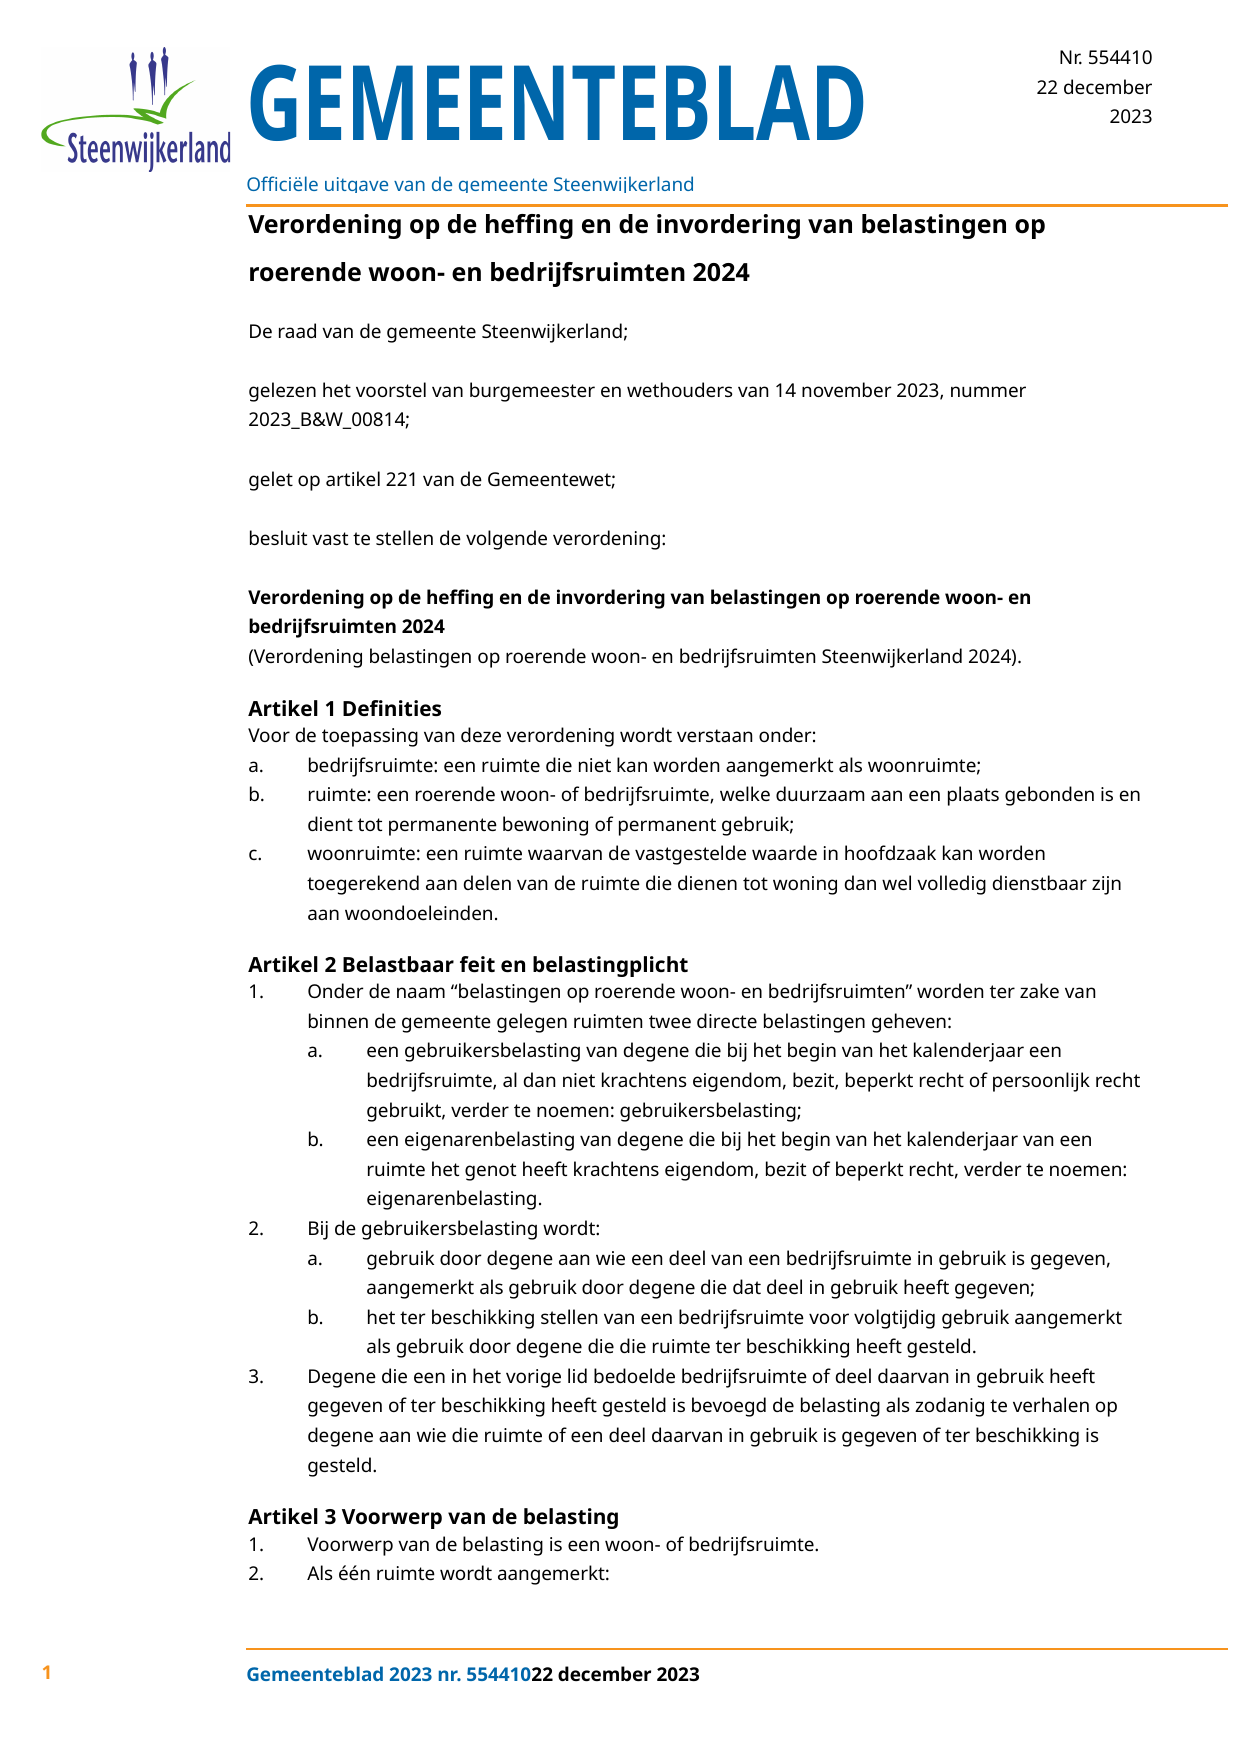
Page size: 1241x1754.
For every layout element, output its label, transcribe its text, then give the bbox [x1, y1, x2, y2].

text De raad van de gemeente Steenwijkerland; [248, 318, 1152, 344]
text Verordening op de heffing en de invordering van belastingen op roerende woon- en bedrijfsruimten 2024 [248, 584, 1152, 639]
list Als één ruimte wordt aangemerkt: [248, 1560, 1152, 1586]
text besluit vast te stellen de volgende verordening: [248, 525, 1152, 551]
text Verordening op de heffing en de invordering van belastingen op roerende woon- en bedrijfsruimten 2024 [248, 207, 1152, 288]
text Artikel 1 Definities [248, 694, 1152, 722]
list ruimte: een roerende woon- of bedrijfsruimte, welke duurzaam aan een plaats gebonden is en dient tot permanente bewoning of permanent gebruik; [248, 781, 1152, 837]
text gelet op artikel 221 van de Gemeentewet; [248, 466, 1152, 492]
text gelezen het voorstel van burgemeester en wethouders van 14 november 2023, nummer 2023_B&W_00814; [248, 377, 1152, 432]
list Bij de gebruikersbelasting wordt: [248, 1215, 1152, 1241]
list het ter beschikking stellen van een bedrijfsruimte voor volgtijdig gebruik aangemerkt als gebruik door degene die die ruimte ter beschikking heeft gesteld. [307, 1304, 1152, 1359]
list woonruimte: een ruimte waarvan de vastgestelde waarde in hoofdzaak kan worden toegerekend aan delen van de ruimte die dienen tot woning dan wel volledig dienstbaar zijn aan woondoeleinden. [248, 841, 1152, 925]
list bedrijfsruimte: een ruimte die niet kan worden aangemerkt als woonruimte; [248, 752, 1152, 777]
list Degene die een in het vorige lid bedoelde bedrijfsruimte of deel daarvan in gebruik heeft gegeven of ter beschikking heeft gesteld is bevoegd de belasting als zodanig te verhalen op degene aan wie die ruimte of een deel daarvan in gebruik is gegeven of ter beschikking is gesteld. [248, 1363, 1152, 1478]
text Artikel 2 Belastbaar feit en belastingplicht [248, 950, 1152, 978]
list Voorwerp van de belasting is een woon- of bedrijfsruimte. [248, 1531, 1152, 1556]
list Onder de naam “belastingen op roerende woon- en bedrijfsruimten” worden ter zake van binnen de gemeente gelegen ruimten twee directe belastingen geheven: [248, 978, 1152, 1034]
list een gebruikersbelasting van degene die bij het begin van het kalenderjaar een bedrijfsruimte, al dan niet krachtens eigendom, bezit, beperkt recht of persoonlijk recht gebruikt, verder te noemen: gebruikersbelasting; [307, 1038, 1152, 1123]
text Voor de toepassing van deze verordening wordt verstaan onder: [248, 722, 1152, 748]
text Artikel 3 Voorwerp van de belasting [248, 1502, 1152, 1531]
text (Verordening belastingen op roerende woon- en bedrijfsruimten Steenwijkerland 2024). [248, 643, 1152, 669]
list gebruik door degene aan wie een deel van een bedrijfsruimte in gebruik is gegeven, aangemerkt als gebruik door degene die dat deel in gebruik heeft gegeven; [307, 1245, 1152, 1300]
picture [41, 47, 231, 172]
list een eigenarenbelasting van degene die bij het begin van het kalenderjaar van een ruimte het genot heeft krachtens eigendom, bezit of beperkt recht, verder te noemen: eigenarenbelasting. [307, 1126, 1152, 1211]
